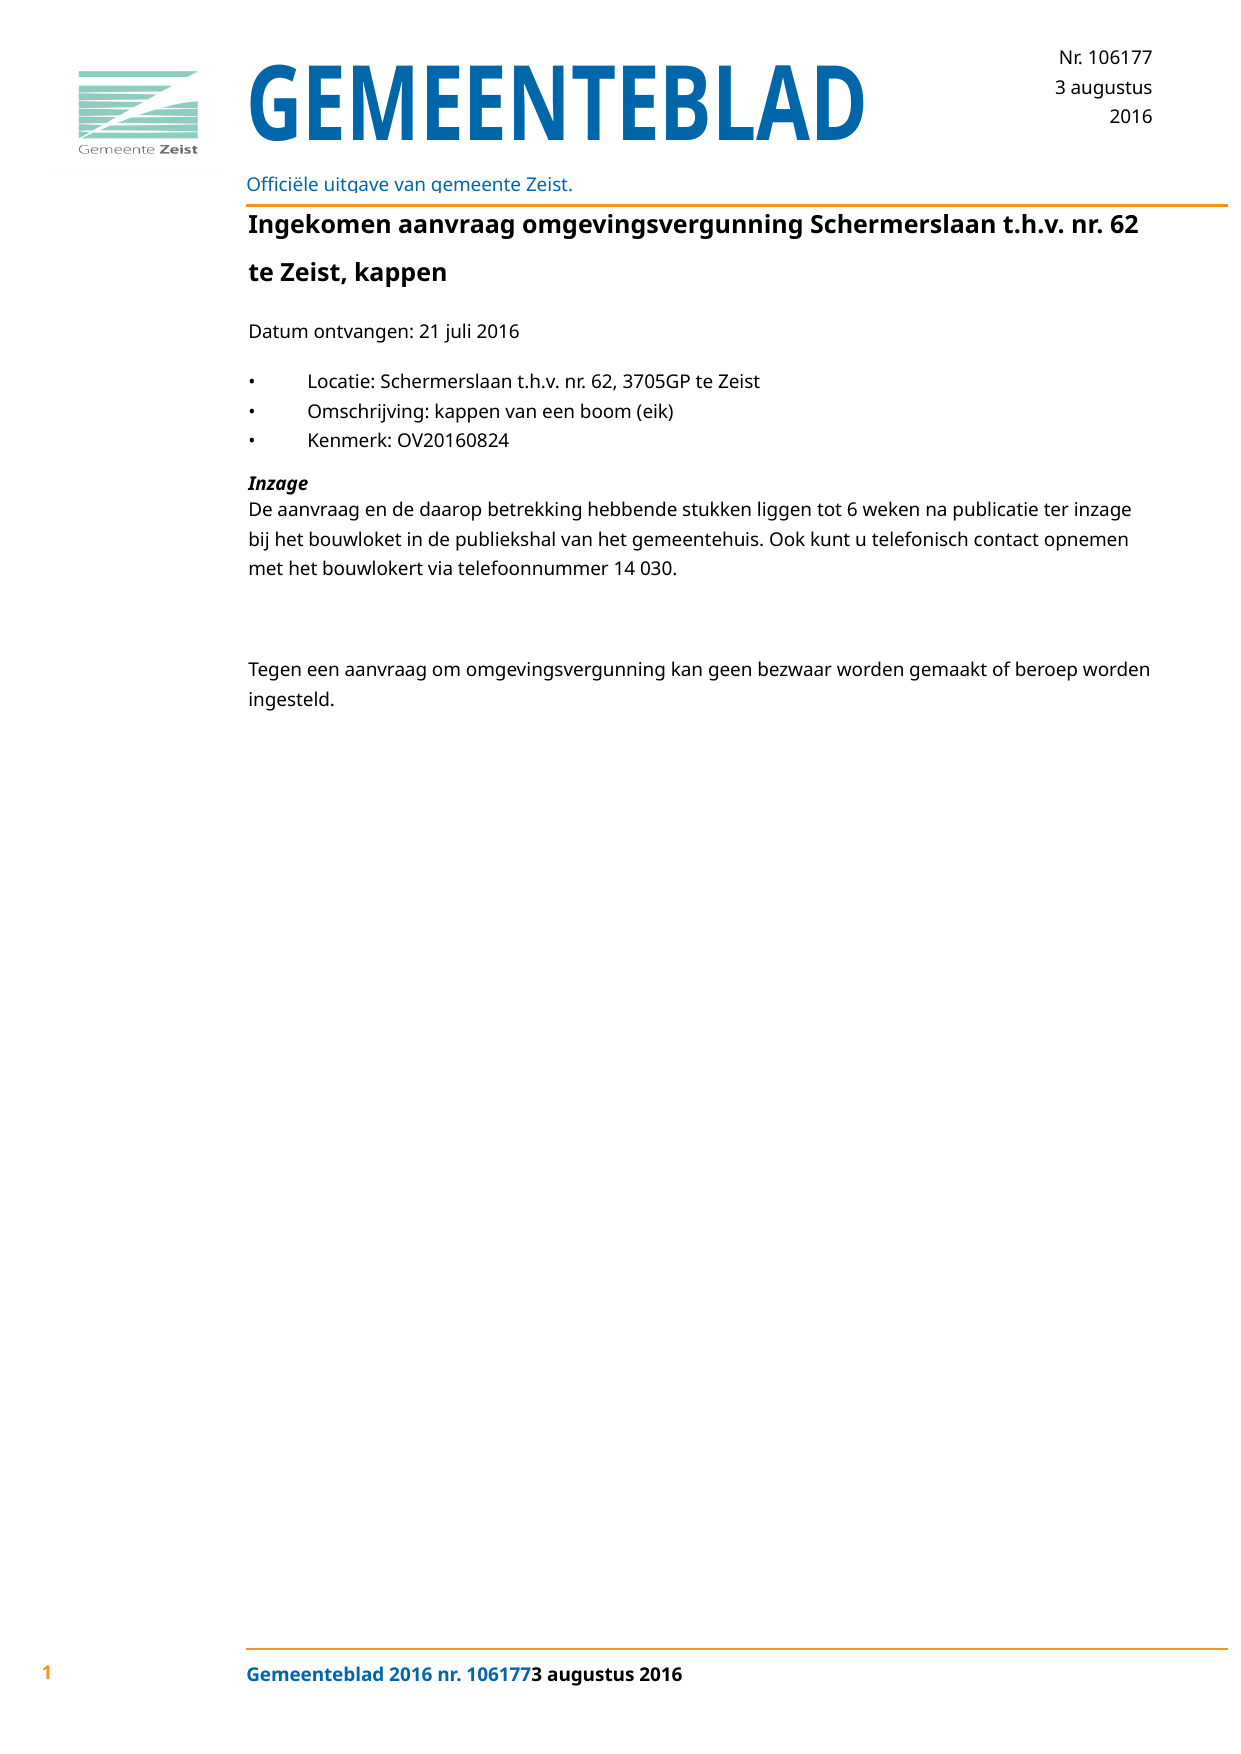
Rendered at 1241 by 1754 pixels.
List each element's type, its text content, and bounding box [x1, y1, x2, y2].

list Locatie: Schermerslaan t.h.v. nr. 62, 3705GP te Zeist [248, 368, 1152, 394]
list Kenmerk: OV20160824 [248, 427, 1152, 453]
text De aanvraag en de daarop betrekking hebbende stukken liggen tot 6 weken na publicatie ter inzage bij het bouwloket in de publiekshal van het gemeentehuis. Ook kunt u telefonisch contact opnemen met het bouwlokert via telefoonnummer 14 030. [248, 496, 1152, 581]
list Omschrijving: kappen van een boom (eik) [248, 398, 1152, 424]
text Inzage [248, 471, 1152, 496]
text Tegen een aanvraag om omgevingsvergunning kan geen bezwaar worden gemaakt of beroep worden ingesteld. [248, 656, 1152, 712]
text Datum ontvangen: 21 juli 2016 [248, 318, 1152, 344]
text Ingekomen aanvraag omgevingsvergunning Schermerslaan t.h.v. nr. 62 te Zeist, kappen [248, 207, 1152, 288]
picture [41, 47, 231, 172]
